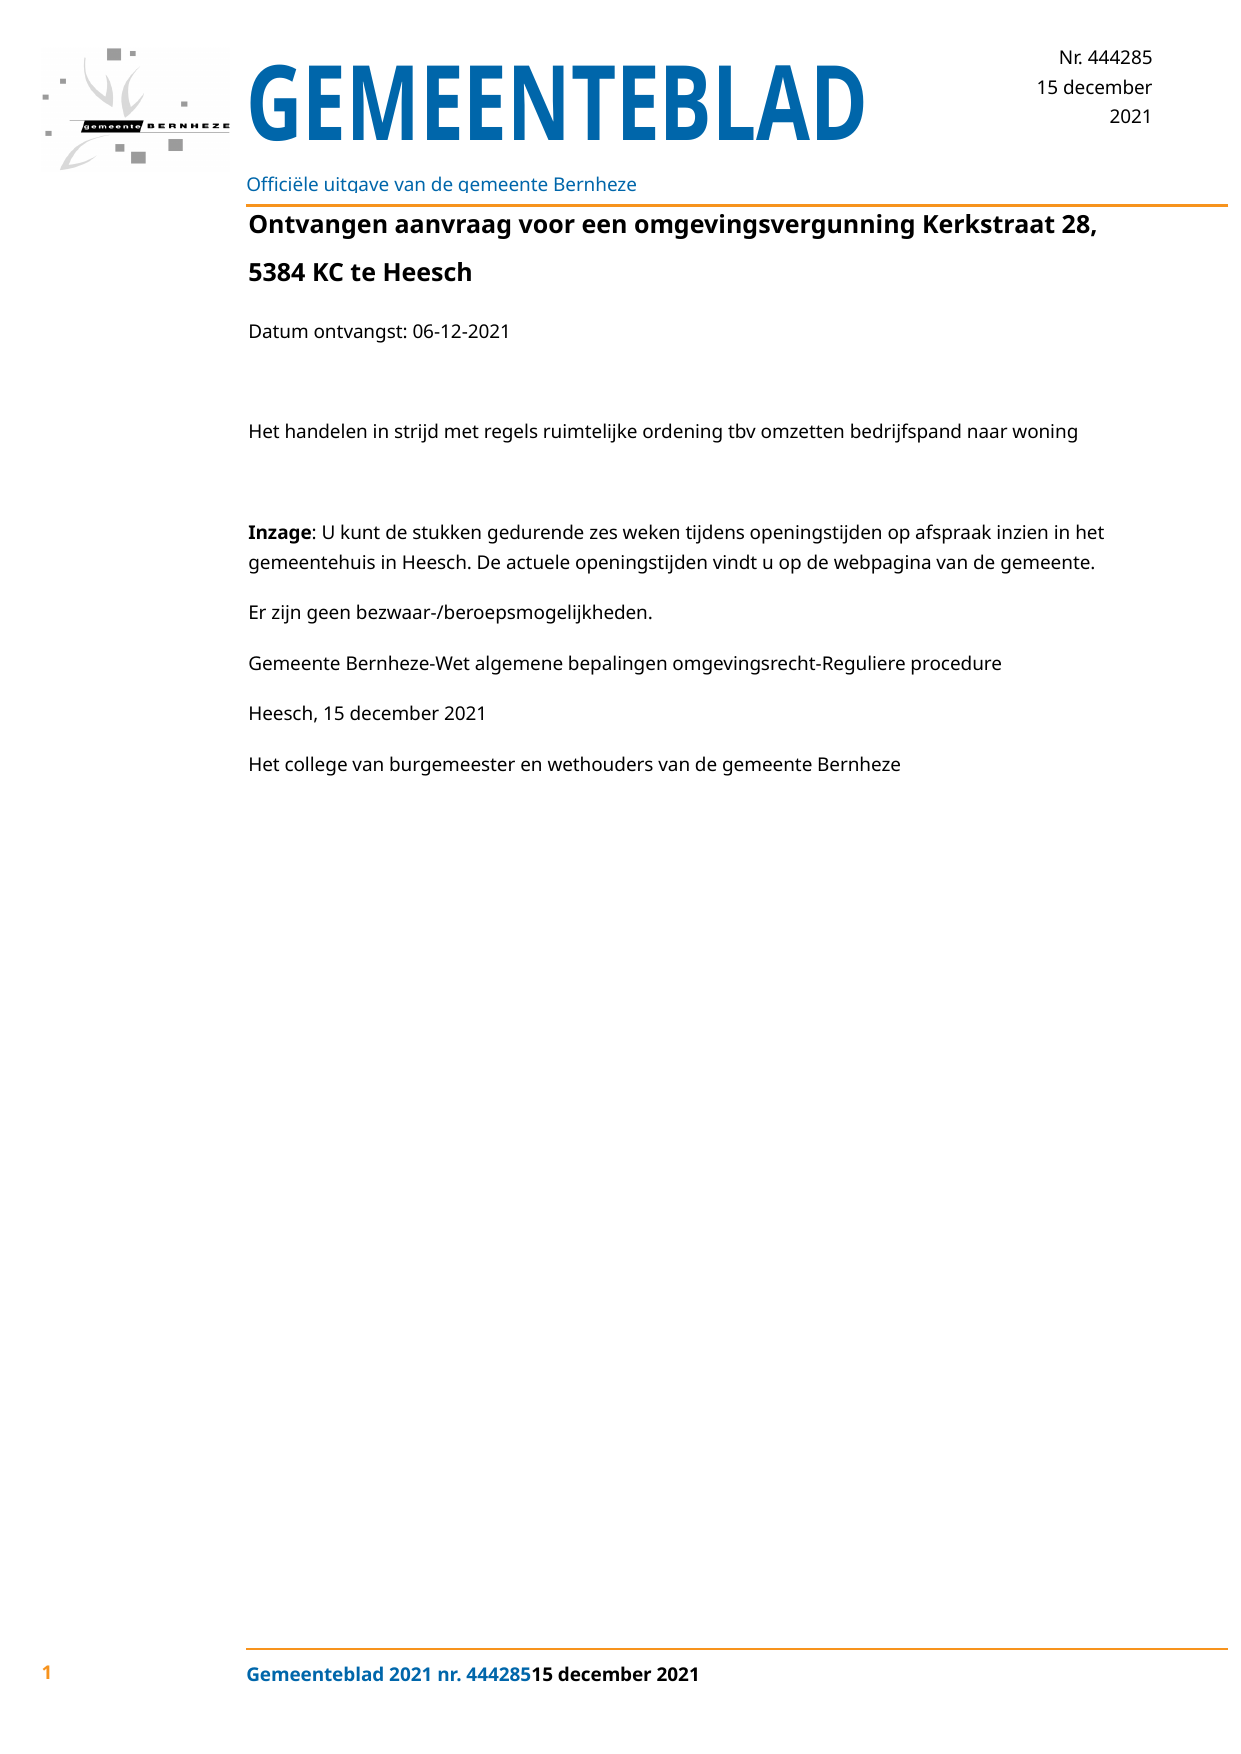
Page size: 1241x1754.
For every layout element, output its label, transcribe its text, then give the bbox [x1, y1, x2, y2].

text Heesch, 15 december 2021 [248, 700, 1152, 726]
text Er zijn geen bezwaar-/beroepsmogelijkheden. [248, 599, 1152, 625]
text Het college van burgemeester en wethouders van de gemeente Bernheze [248, 751, 1152, 777]
picture [41, 47, 231, 172]
text Ontvangen aanvraag voor een omgevingsvergunning Kerkstraat 28, 5384 KC te Heesch [248, 207, 1152, 288]
text Gemeente Bernheze-Wet algemene bepalingen omgevingsrecht-Reguliere procedure [248, 650, 1152, 676]
text Het handelen in strijd met regels ruimtelijke ordening tbv omzetten bedrijfspand naar woning [248, 419, 1152, 444]
text Inzage: U kunt de stukken gedurende zes weken tijdens openingstijden op afspraak inzien in het gemeentehuis in Heesch. De actuele openingstijden vindt u op de webpagina van de gemeente. [248, 519, 1152, 575]
text Datum ontvangst: 06-12-2021 [248, 318, 1152, 344]
